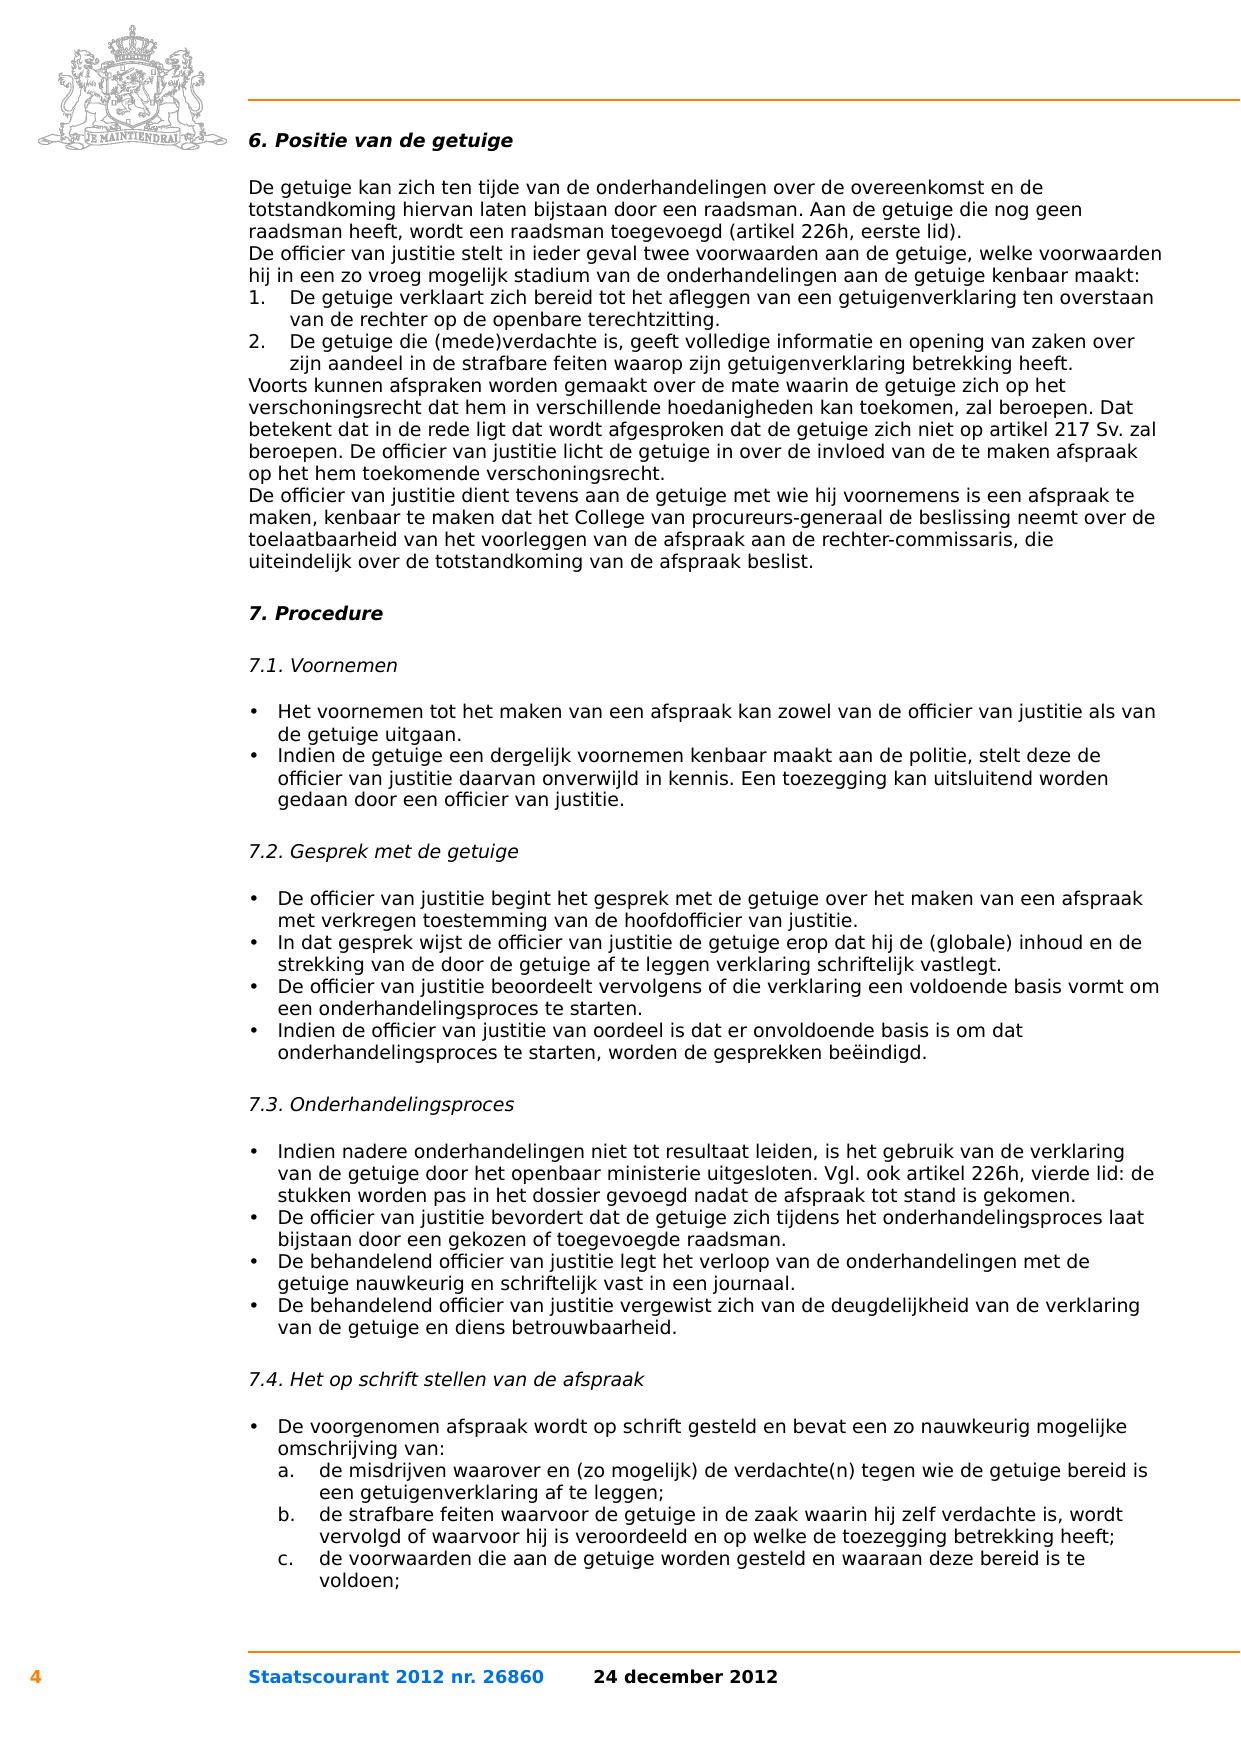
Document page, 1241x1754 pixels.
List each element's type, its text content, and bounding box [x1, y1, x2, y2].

text • De officier van justitie begint het gesprek met de getuige over het maken van een afspraak met verkregen toestemming van de hoofdofficier van justitie. [248, 888, 1163, 932]
text • De behandelend officier van justitie legt het verloop van de onderhandelingen met de getuige nauwkeurig en schriftelijk vast in een journaal. [248, 1251, 1163, 1295]
text • De officier van justitie bevordert dat de getuige zich tijdens het onderhandelingsproces laat bijstaan door een gekozen of toegevoegde raadsman. [248, 1207, 1163, 1251]
text 2. De getuige die (mede)verdachte is, geeft volledige informatie en opening van zaken over zijn aandeel in de strafbare feiten waarop zijn getuigenverklaring betrekking heeft. [248, 331, 1163, 375]
text • In dat gesprek wijst de officier van justitie de getuige erop dat hij de (globale) inhoud en de strekking van de door de getuige af te leggen verklaring schriftelijk vastlegt. [248, 932, 1163, 976]
subtitle 7.3. Onderhandelingsproces [248, 1094, 1163, 1116]
text • De behandelend officier van justitie vergewist zich van de deugdelijkheid van de verklaring van de getuige en diens betrouwbaarheid. [248, 1295, 1163, 1339]
text De officier van justitie dient tevens aan de getuige met wie hij voornemens is een afspraak te maken, kenbaar te maken dat het College van procureurs-generaal de beslissing neemt over de toelaatbaarheid van het voorleggen van de afspraak aan de rechter-commissaris, die uiteindelijk over de totstandkoming van de afspraak beslist. [248, 484, 1163, 572]
text • Het voornemen tot het maken van een afspraak kan zowel van de officier van justitie als van de getuige uitgaan. [248, 701, 1163, 745]
text De getuige kan zich ten tijde van de onderhandelingen over de overeenkomst en de totstandkoming hiervan laten bijstaan door een raadsman. Aan de getuige die nog geen raadsman heeft, wordt een raadsman toegevoegd (artikel 226h, eerste lid). [248, 177, 1163, 243]
text 1. De getuige verklaart zich bereid tot het afleggen van een getuigenverklaring ten overstaan van de rechter op de openbare terechtzitting. [248, 287, 1163, 331]
subtitle 7.1. Voornemen [248, 654, 1163, 676]
text a. de misdrijven waarover en (zo mogelijk) de verdachte(n) tegen wie de getuige bereid is een getuigenverklaring af te leggen; [277, 1460, 1163, 1504]
text Voorts kunnen afspraken worden gemaakt over de mate waarin de getuige zich op het verschoningsrecht dat hem in verschillende hoedanigheden kan toekomen, zal beroepen. Dat betekent dat in de rede ligt dat wordt afgesproken dat de getuige zich niet op artikel 217 Sv. zal beroepen. De officier van justitie licht de getuige in over de invloed van de te maken afspraak op het hem toekomende verschoningsrecht. [248, 375, 1163, 484]
subtitle 7.2. Gesprek met de getuige [248, 841, 1163, 863]
subtitle 6. Positie van de getuige [248, 130, 1163, 152]
picture [38, 25, 227, 150]
text • De officier van justitie beoordeelt vervolgens of die verklaring een voldoende basis vormt om een onderhandelingsproces te starten. [248, 976, 1163, 1020]
subtitle 7.4. Het op schrift stellen van de afspraak [248, 1369, 1163, 1391]
text • Indien de officier van justitie van oordeel is dat er onvoldoende basis is om dat onderhandelingsproces te starten, worden de gesprekken beëindigd. [248, 1020, 1163, 1064]
text • Indien de getuige een dergelijk voornemen kenbaar maakt aan de politie, stelt deze de officier van justitie daarvan onverwijld in kennis. Een toezegging kan uitsluitend worden gedaan door een officier van justitie. [248, 745, 1163, 811]
text • De voorgenomen afspraak wordt op schrift gesteld en bevat een zo nauwkeurig mogelijke omschrijving van: [248, 1416, 1163, 1460]
text De officier van justitie stelt in ieder geval twee voorwaarden aan de getuige, welke voorwaarden hij in een zo vroeg mogelijk stadium van de onderhandelingen aan de getuige kenbaar maakt: [248, 243, 1163, 287]
subtitle 7. Procedure [248, 602, 1163, 624]
text b. de strafbare feiten waarvoor de getuige in de zaak waarin hij zelf verdachte is, wordt vervolgd of waarvoor hij is veroordeeld en op welke de toezegging betrekking heeft; [277, 1504, 1163, 1548]
text c. de voorwaarden die aan de getuige worden gesteld en waaraan deze bereid is te voldoen; [277, 1548, 1163, 1592]
text • Indien nadere onderhandelingen niet tot resultaat leiden, is het gebruik van de verklaring van de getuige door het openbaar ministerie uitgesloten. Vgl. ook artikel 226h, vierde lid: de stukken worden pas in het dossier gevoegd nadat de afspraak tot stand is gekomen. [248, 1141, 1163, 1207]
